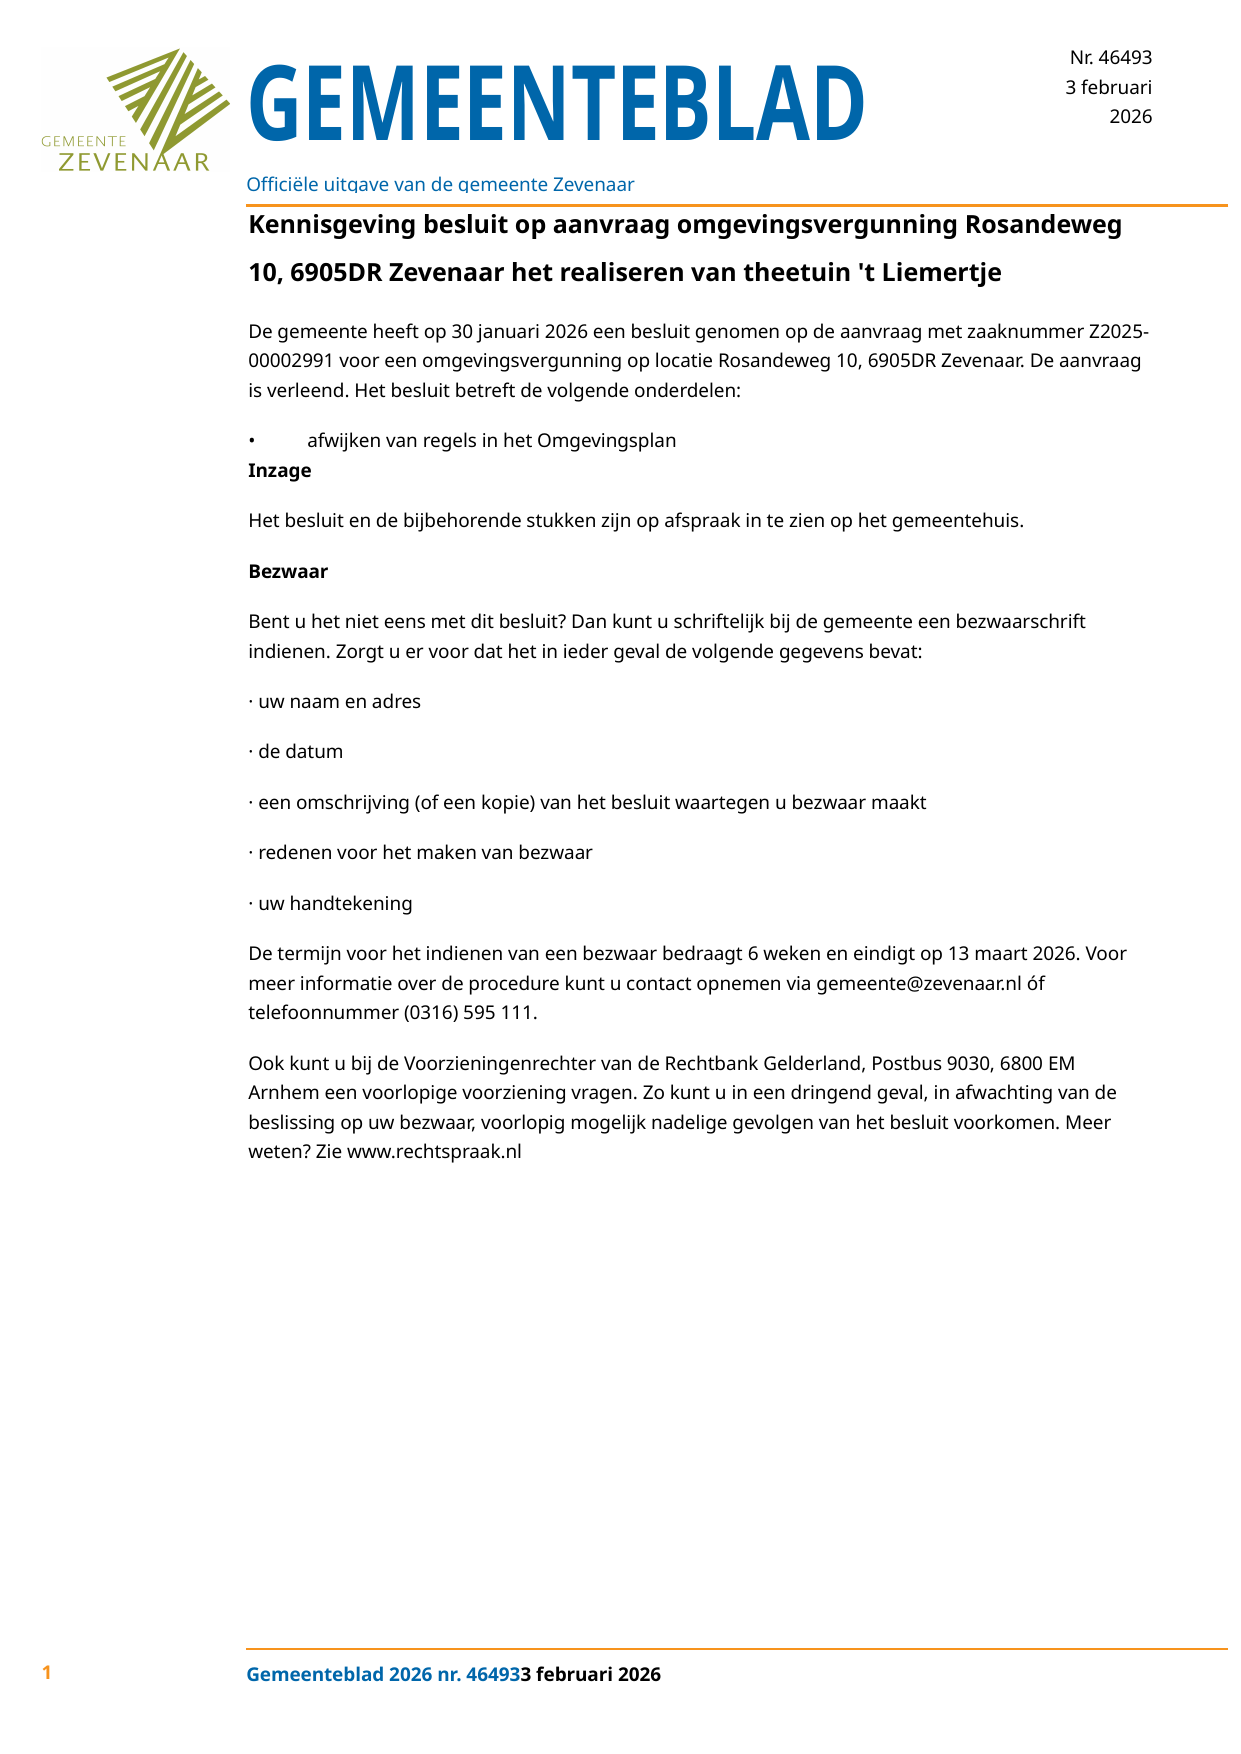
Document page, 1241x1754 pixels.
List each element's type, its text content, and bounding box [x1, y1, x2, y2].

text · redenen voor het maken van bezwaar [248, 839, 1152, 865]
text Het besluit en de bijbehorende stukken zijn op afspraak in te zien op het gemeentehuis. [248, 507, 1152, 533]
text · uw handtekening [248, 890, 1152, 916]
text De gemeente heeft op 30 januari 2026 een besluit genomen op de aanvraag met zaaknummer Z2025-00002991 voor een omgevingsvergunning op locatie Rosandeweg 10, 6905DR Zevenaar. De aanvraag is verleend. Het besluit betreft de volgende onderdelen: [248, 318, 1152, 403]
text Ook kunt u bij de Voorzieningenrechter van de Rechtbank Gelderland, Postbus 9030, 6800 EM Arnhem een voorlopige voorziening vragen. Zo kunt u in een dringend geval, in afwachting van de beslissing op uw bezwaar, voorlopig mogelijk nadelige gevolgen van het besluit voorkomen. Meer weten? Zie www.rechtspraak.nl [248, 1050, 1152, 1164]
text Bezwaar [248, 558, 1152, 584]
text Inzage [248, 457, 1152, 483]
text · de datum [248, 739, 1152, 764]
text Bent u het niet eens met dit besluit? Dan kunt u schriftelijk bij de gemeente een bezwaarschrift indienen. Zorgt u er voor dat het in ieder geval de volgende gegevens bevat: [248, 608, 1152, 664]
text Kennisgeving besluit op aanvraag omgevingsvergunning Rosandeweg 10, 6905DR Zevenaar het realiseren van theetuin 't Liemertje [248, 207, 1152, 288]
list afwijken van regels in het Omgevingsplan [248, 427, 1152, 453]
picture [41, 47, 231, 172]
text De termijn voor het indienen van een bezwaar bedraagt 6 weken en eindigt op 13 maart 2026. Voor meer informatie over de procedure kunt u contact opnemen via gemeente@zevenaar.nl óf telefoonnummer (0316) 595 111. [248, 940, 1152, 1025]
text · uw naam en adres [248, 688, 1152, 714]
text · een omschrijving (of een kopie) van het besluit waartegen u bezwaar maakt [248, 789, 1152, 815]
